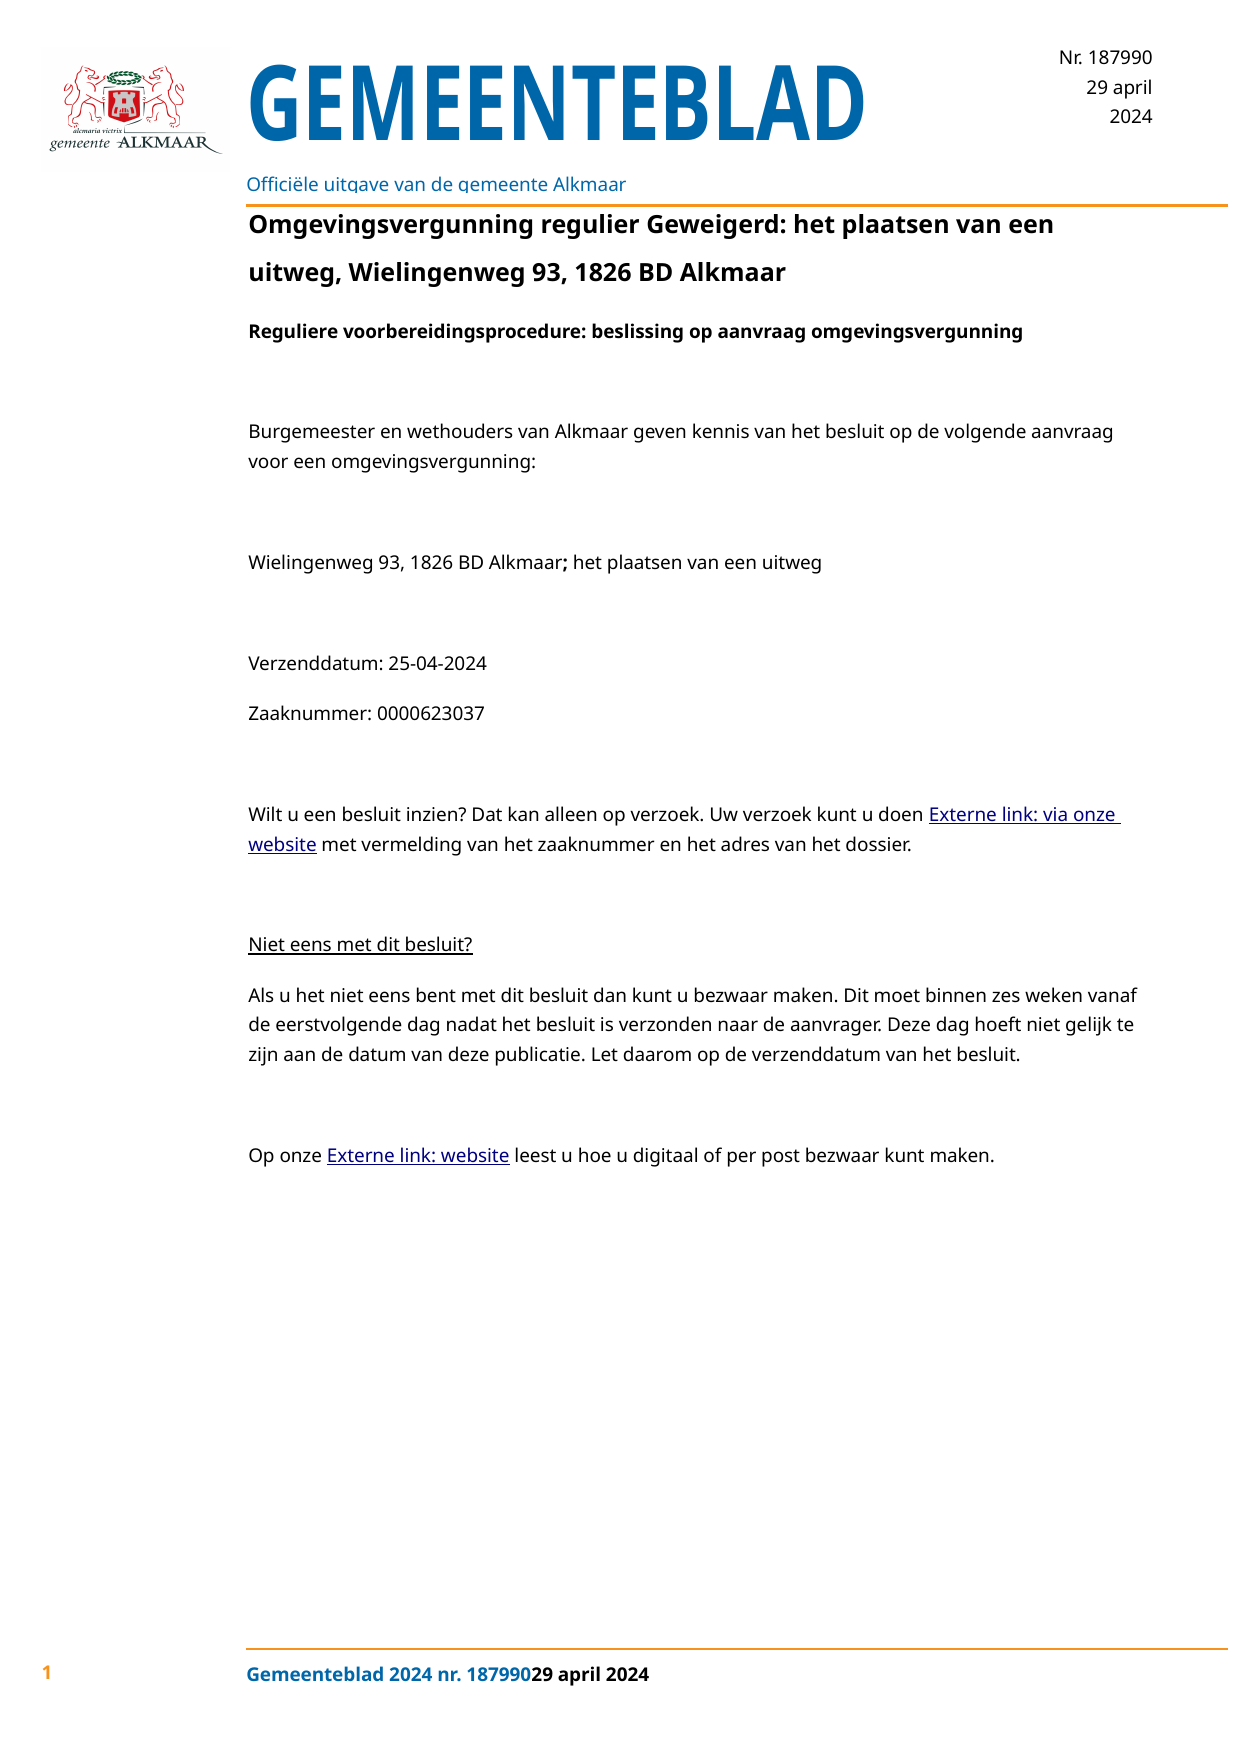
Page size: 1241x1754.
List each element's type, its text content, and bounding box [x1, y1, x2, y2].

text Burgemeester en wethouders van Alkmaar geven kennis van het besluit op de volgende aanvraag voor een omgevingsvergunning: [248, 419, 1152, 474]
text Als u het niet eens bent met dit besluit dan kunt u bezwaar maken. Dit moet binnen zes weken vanaf de eerstvolgende dag nadat het besluit is verzonden naar de aanvrager. Deze dag hoeft niet gelijk te zijn aan de datum van deze publicatie. Let daarom op de verzenddatum van het besluit. [248, 982, 1152, 1067]
text Niet eens met dit besluit? [248, 932, 1152, 957]
text Verzenddatum: 25-04-2024 [248, 650, 1152, 676]
picture [41, 47, 231, 172]
text Wielingenweg 93, 1826 BD Alkmaar; het plaatsen van een uitweg [248, 549, 1152, 575]
text Omgevingsvergunning regulier Geweigerd: het plaatsen van een uitweg, Wielingenweg 93, 1826 BD Alkmaar [248, 207, 1152, 288]
text Zaaknummer: 0000623037 [248, 700, 1152, 726]
text Op onze Externe link: website leest u hoe u digitaal of per post bezwaar kunt maken. [248, 1142, 1152, 1168]
text Wilt u een besluit inzien? Dat kan alleen op verzoek. Uw verzoek kunt u doen Externe link: via onze website met vermelding van het zaaknummer en het adres van het dossier. [248, 801, 1152, 857]
text Reguliere voorbereidingsprocedure: beslissing op aanvraag omgevingsvergunning [248, 318, 1152, 344]
